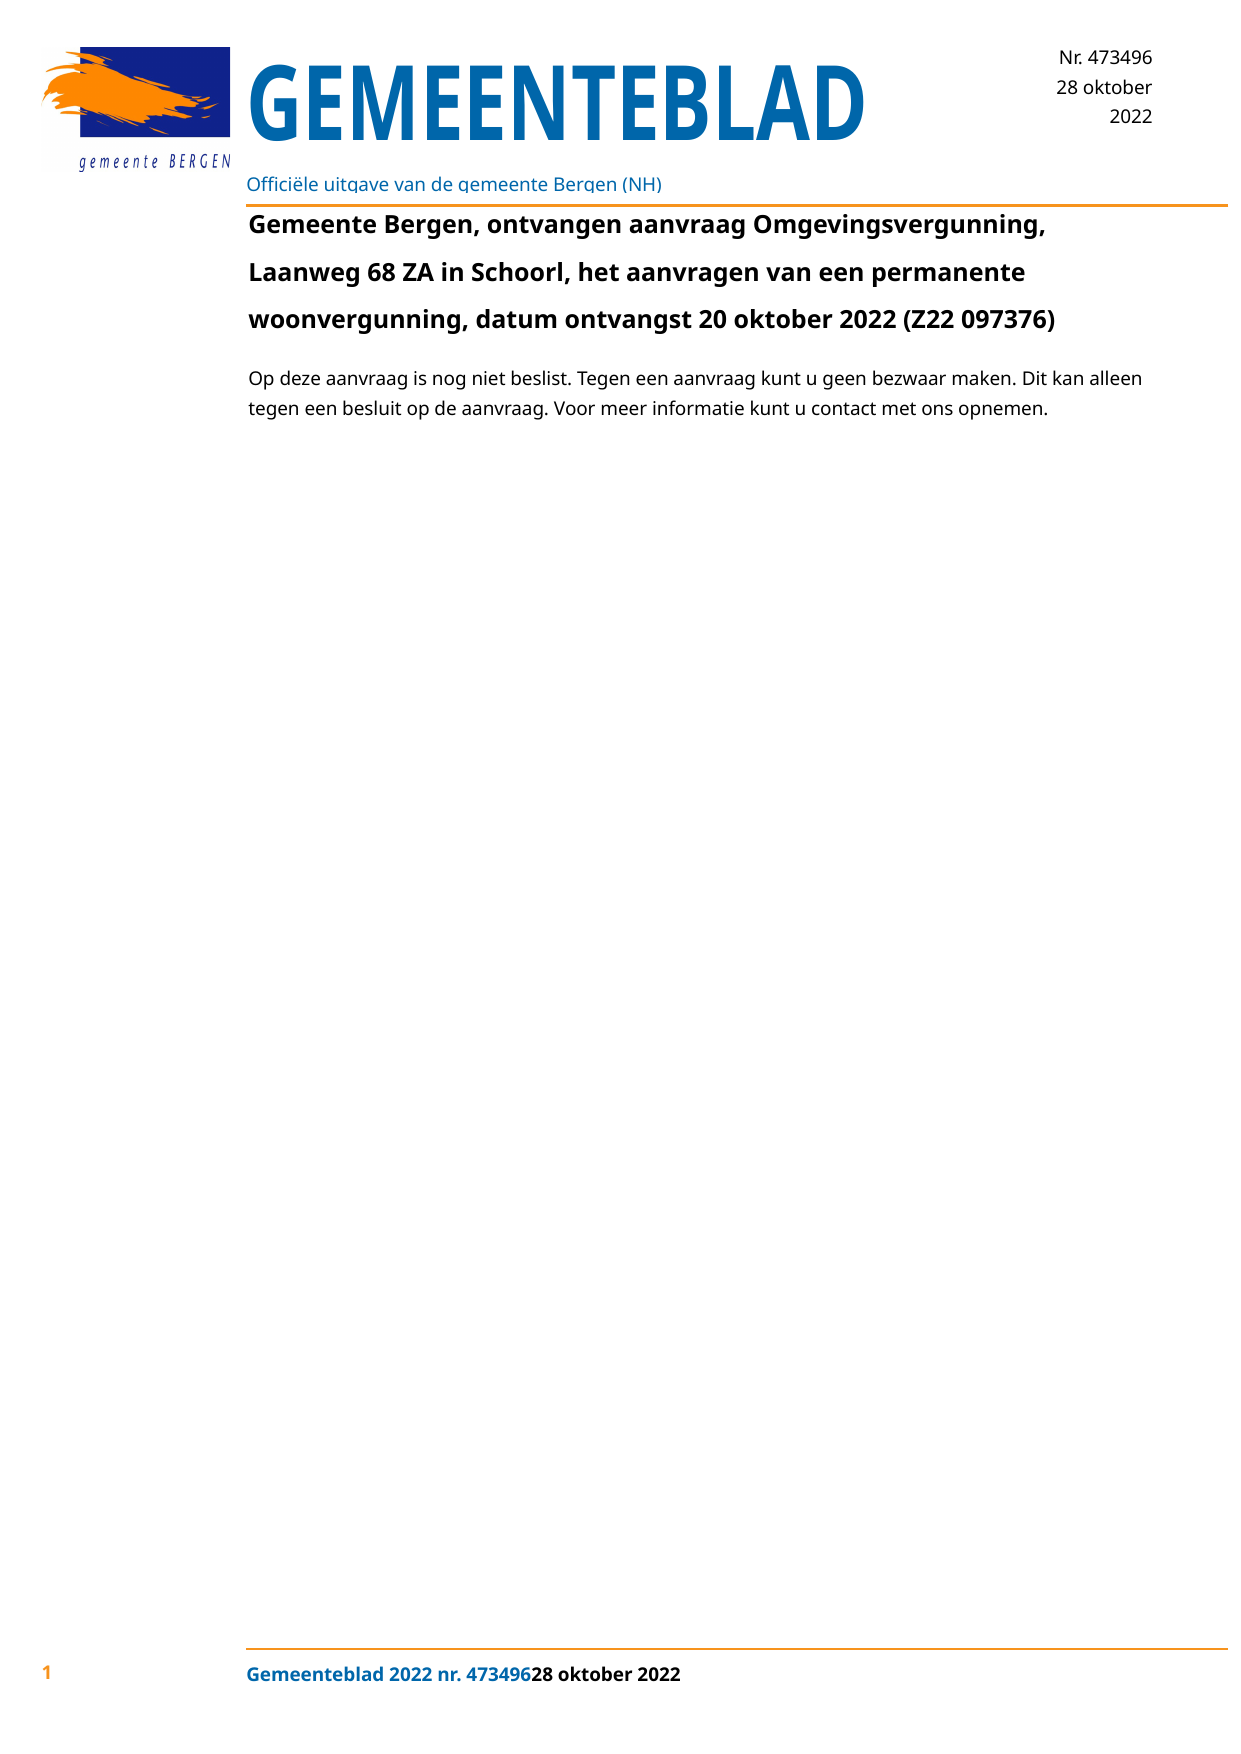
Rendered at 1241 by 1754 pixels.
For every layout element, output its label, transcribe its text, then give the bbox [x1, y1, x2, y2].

text Op deze aanvraag is nog niet beslist. Tegen een aanvraag kunt u geen bezwaar maken. Dit kan alleen tegen een besluit op de aanvraag. Voor meer informatie kunt u contact met ons opnemen. [248, 366, 1152, 421]
text Gemeente Bergen, ontvangen aanvraag Omgevingsvergunning, Laanweg 68 ZA in Schoorl, het aanvragen van een permanente woonvergunning, datum ontvangst 20 oktober 2022 (Z22 097376) [248, 207, 1152, 336]
picture [41, 47, 231, 172]
